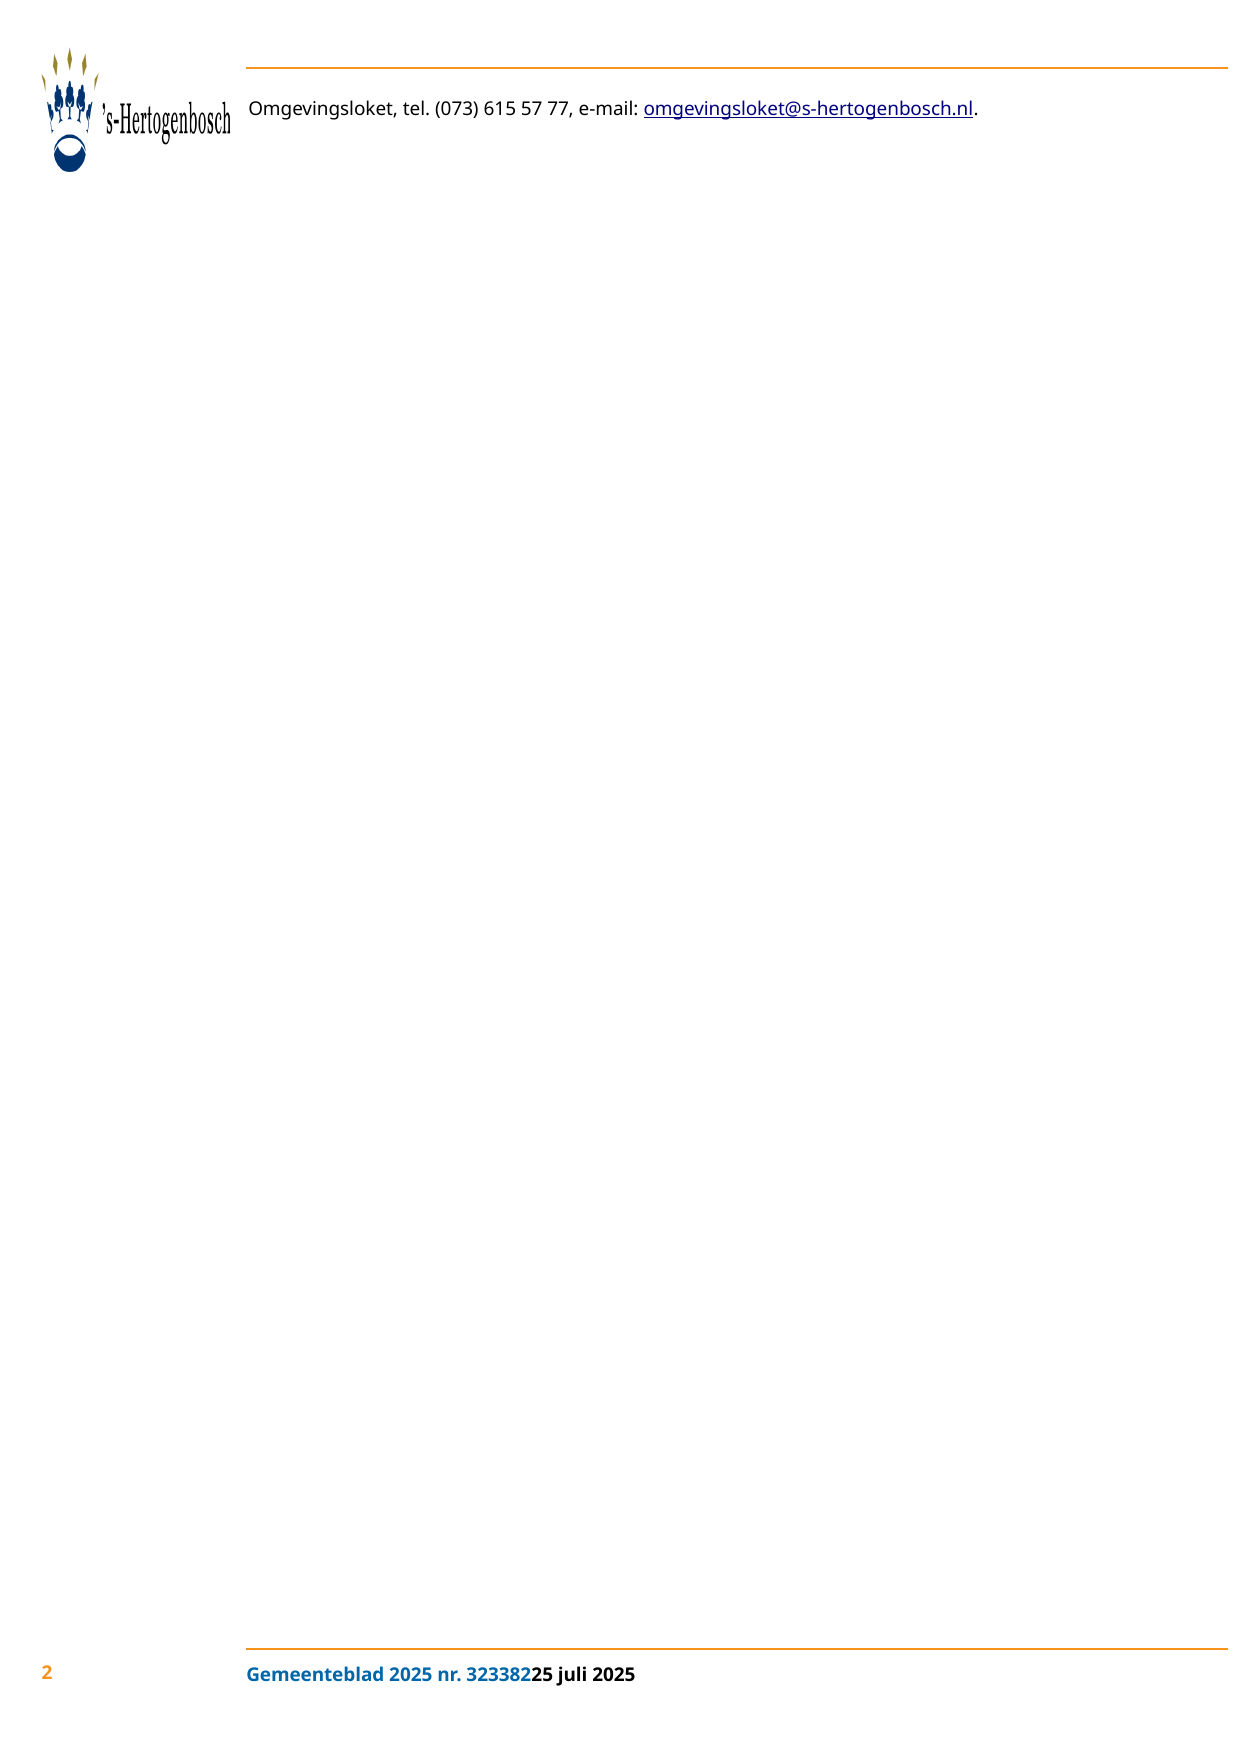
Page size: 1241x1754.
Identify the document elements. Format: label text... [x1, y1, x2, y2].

text Omgevingsloket, tel. (073) 615 57 77, e-mail: omgevingsloket@s-hertogenbosch.nl. [248, 95, 1152, 121]
picture [41, 47, 231, 172]
